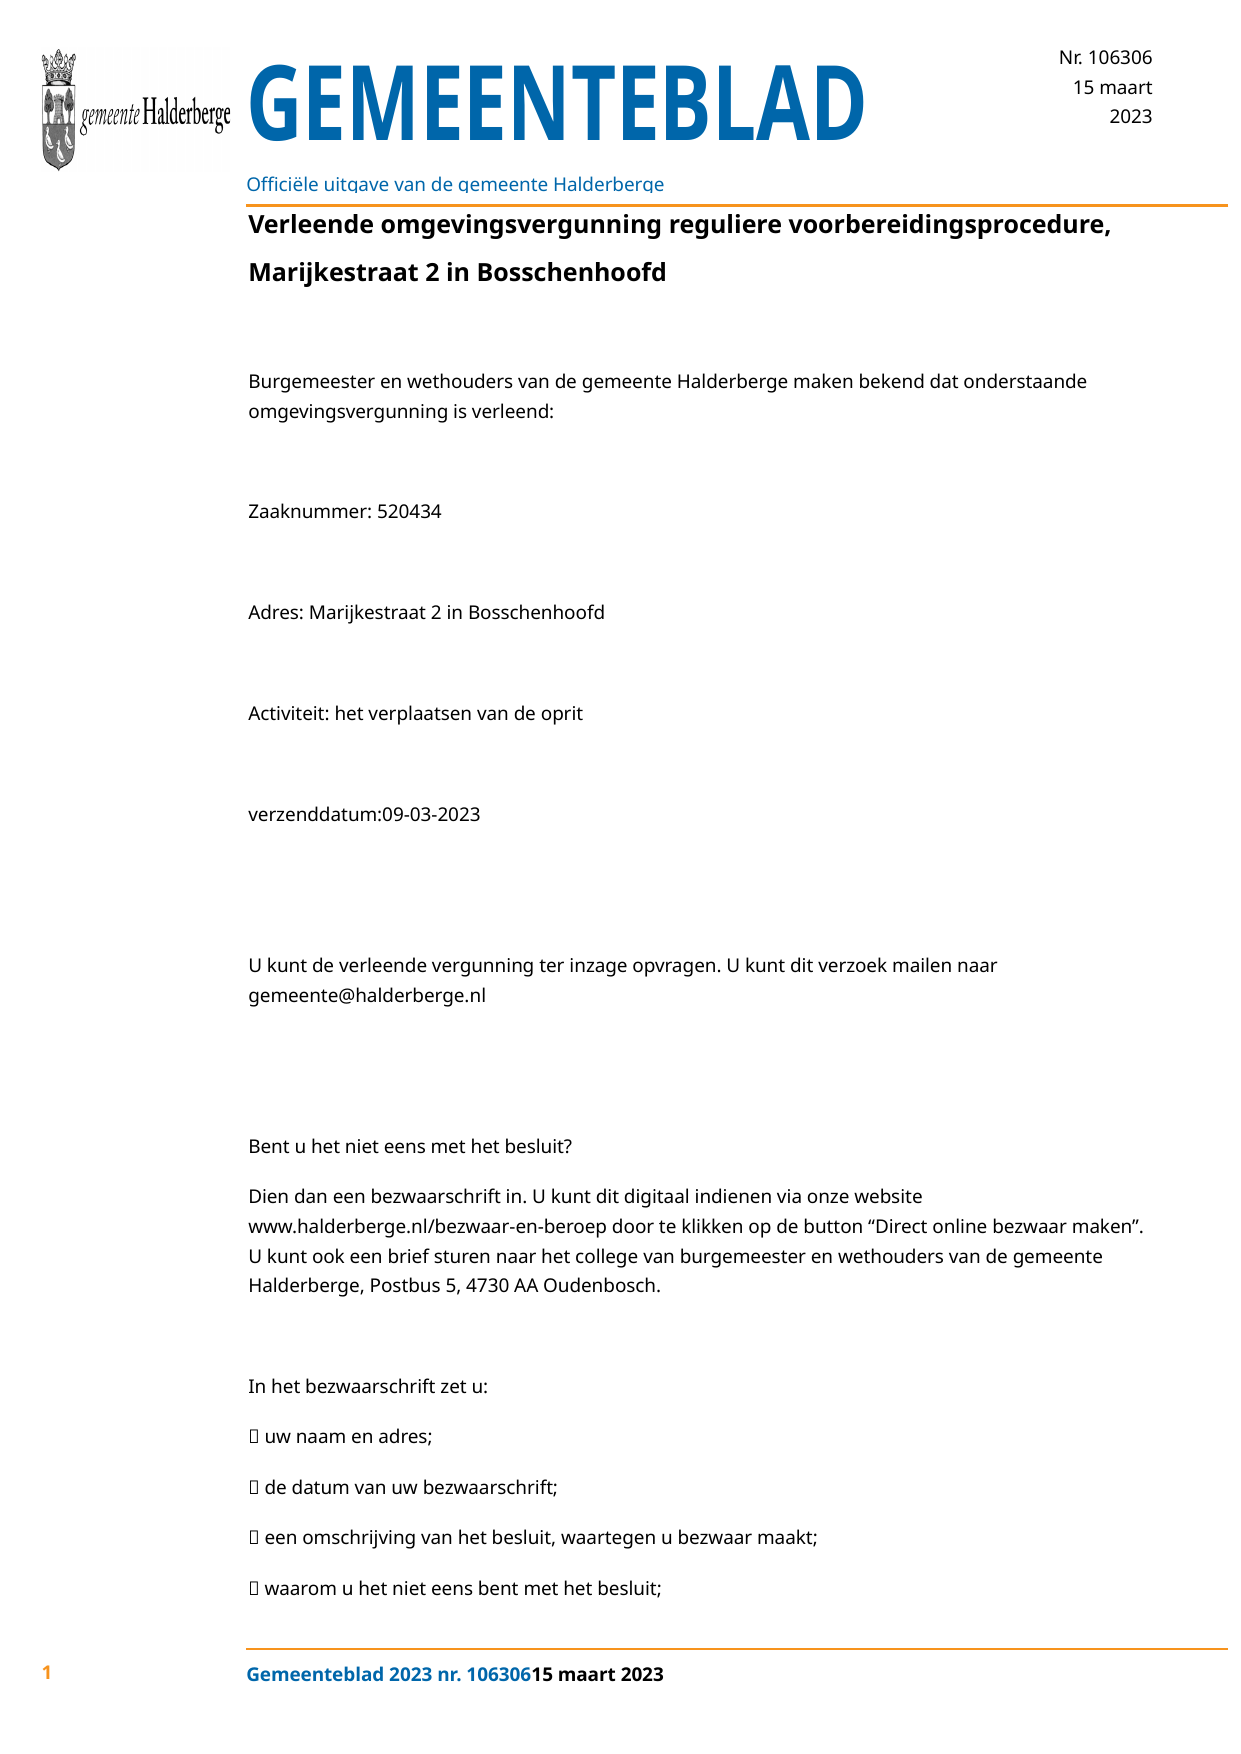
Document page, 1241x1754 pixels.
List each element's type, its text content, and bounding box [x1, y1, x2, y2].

text Burgemeester en wethouders van de gemeente Halderberge maken bekend dat onderstaande omgevingsvergunning is verleend: [248, 368, 1152, 424]
picture [41, 47, 231, 172]
text Activiteit: het verplaatsen van de oprit [248, 700, 1152, 726]
text Dien dan een bezwaarschrift in. U kunt dit digitaal indienen via onze website www.halderberge.nl/bezwaar-en-beroep door te klikken op de button “Direct online bezwaar maken”. U kunt ook een brief sturen naar het college van burgemeester en wethouders van de gemeente Halderberge, Postbus 5, 4730 AA Oudenbosch. [248, 1184, 1152, 1298]
text Zaaknummer: 520434 [248, 499, 1152, 524]
text In het bezwaarschrift zet u: [248, 1373, 1152, 1399]
text verzenddatum:09-03-2023 [248, 801, 1152, 827]
text  uw naam en adres; [248, 1424, 1152, 1449]
text  een omschrijving van het besluit, waartegen u bezwaar maakt; [248, 1524, 1152, 1550]
text  de datum van uw bezwaarschrift; [248, 1474, 1152, 1500]
text Verleende omgevingsvergunning reguliere voorbereidingsprocedure, Marijkestraat 2 in Bosschenhoofd [248, 207, 1152, 288]
text Bent u het niet eens met het besluit? [248, 1133, 1152, 1159]
text U kunt de verleende vergunning ter inzage opvragen. U kunt dit verzoek mailen naar gemeente@halderberge.nl [248, 952, 1152, 1008]
text Adres: Marijkestraat 2 in Bosschenhoofd [248, 599, 1152, 625]
text  waarom u het niet eens bent met het besluit; [248, 1575, 1152, 1601]
